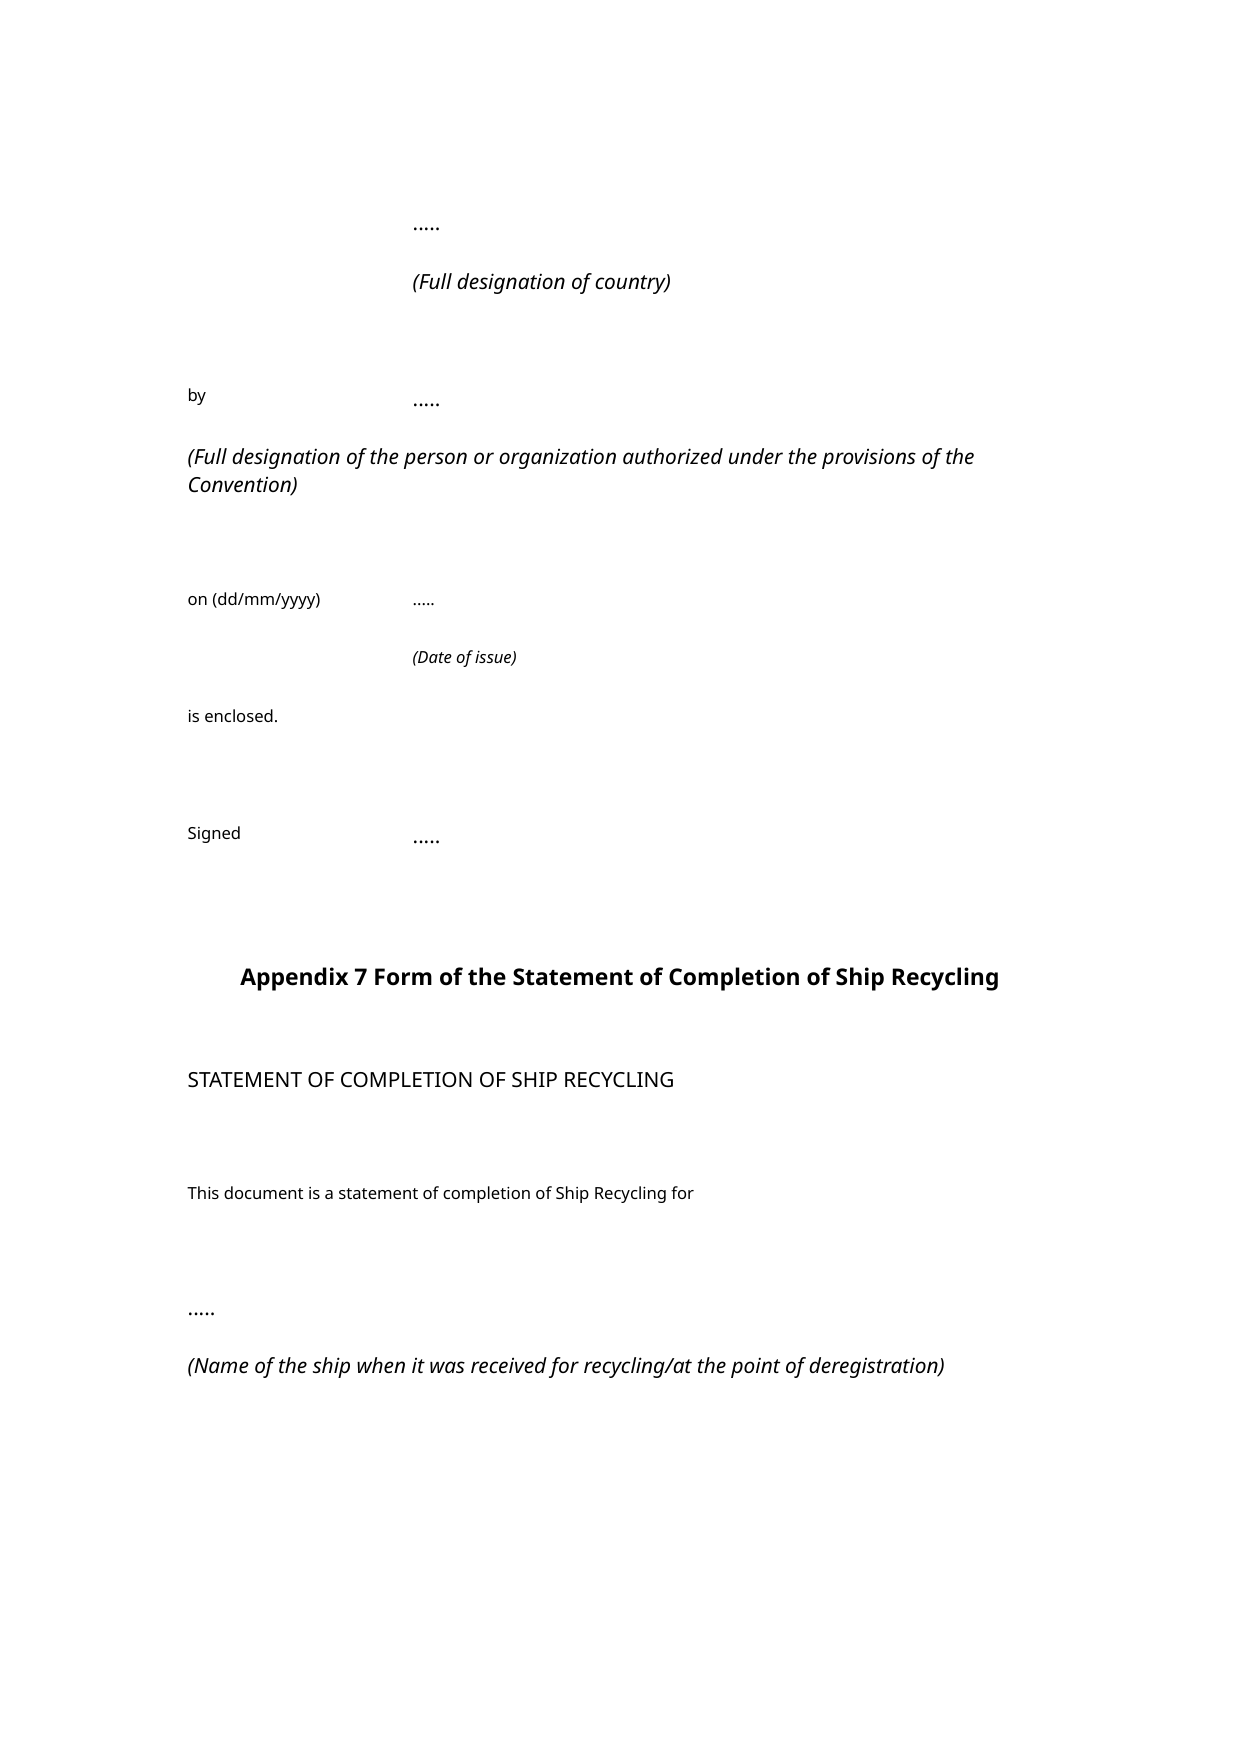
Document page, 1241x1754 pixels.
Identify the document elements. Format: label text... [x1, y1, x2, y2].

table_header STATEMENT OF COMPLETION OF SHIP RECYCLING [188, 1065, 1053, 1123]
subtitle Appendix 7 Form of the Statement of Completion of Ship Recycling [187, 961, 1053, 992]
table_cell [940, 704, 1053, 763]
table_cell ..... [413, 384, 940, 442]
table_cell [413, 325, 940, 384]
table_cell [940, 325, 1053, 384]
table_cell [940, 384, 1053, 442]
table_cell [940, 150, 1053, 208]
table_cell [413, 763, 940, 821]
table_cell [188, 150, 412, 208]
table_cell [940, 821, 1053, 880]
table_cell [188, 529, 412, 587]
table_cell [188, 209, 412, 267]
table_cell Signed [188, 821, 412, 880]
table_cell ..... [413, 821, 940, 880]
table_cell This document is a statement of completion of Ship Recycling for [188, 1182, 1053, 1234]
table_cell (Full designation of the person or organization authorized under the provisions of the Convention) [188, 442, 1053, 529]
table_cell ..... [413, 588, 940, 646]
table_cell [413, 704, 940, 763]
table_cell [188, 325, 412, 384]
table_cell [940, 209, 1053, 267]
table_cell [940, 646, 1053, 704]
table_cell (Name of the ship when it was received for recycling/at the point of deregistration) [188, 1351, 1053, 1410]
table_cell [940, 763, 1053, 821]
table_cell [188, 267, 412, 325]
table_cell by [188, 384, 412, 442]
table_cell is enclosed. [188, 704, 412, 763]
table_cell [413, 150, 940, 208]
table_cell [413, 529, 940, 587]
table_cell [188, 1123, 1053, 1182]
table_cell (Date of issue) [413, 646, 940, 704]
table_cell on (dd/mm/yyyy) [188, 588, 412, 646]
table_cell ..... [413, 209, 940, 267]
table_cell [940, 529, 1053, 587]
table_cell [188, 646, 412, 704]
table_cell [940, 267, 1053, 325]
table_cell (Full designation of country) [413, 267, 940, 325]
table_cell ..... [188, 1293, 1053, 1351]
table_cell [188, 1234, 1053, 1293]
table_cell [188, 763, 412, 821]
table_cell [940, 588, 1053, 646]
